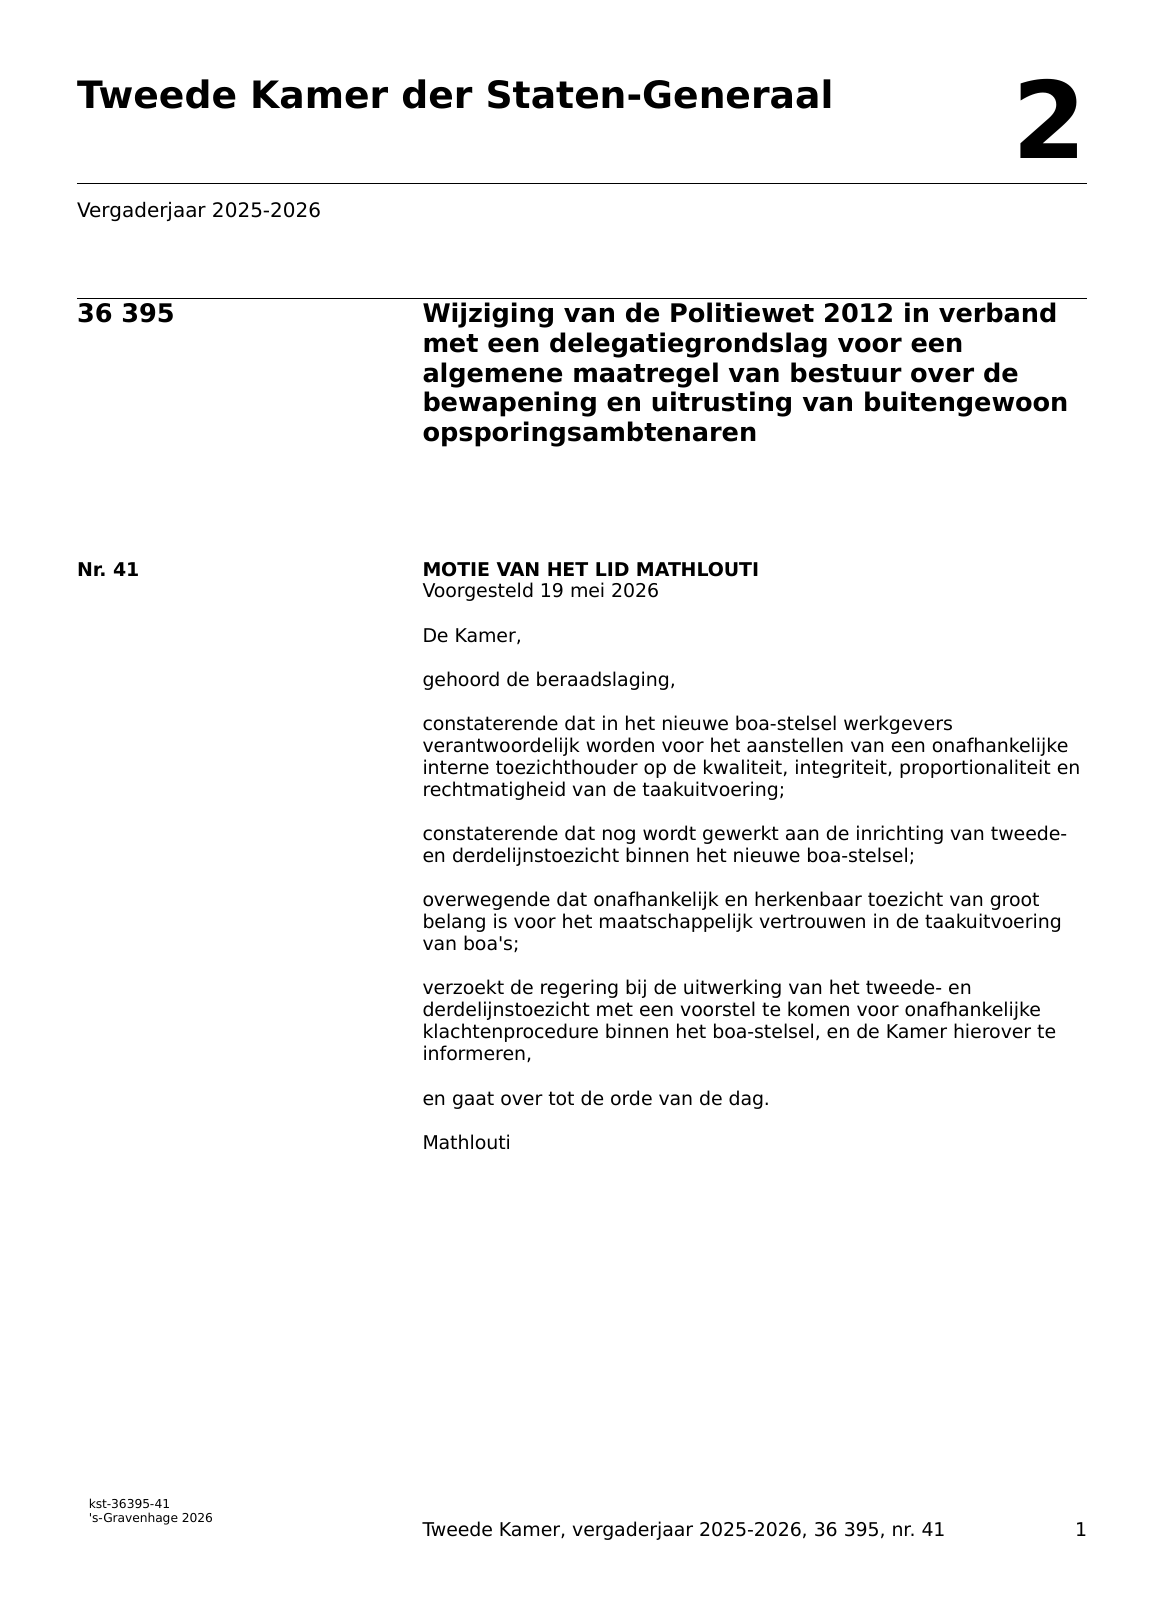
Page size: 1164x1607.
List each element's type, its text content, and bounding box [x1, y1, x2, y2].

text kst-36395-41 [88, 1497, 323, 1511]
text De Kamer, [422, 624, 1087, 647]
table_header 2 [886, 59, 1087, 183]
table_cell Vergaderjaar 2025-2026 [77, 184, 1087, 298]
subtitle Nr. 41 MOTIE VAN HET LID MATHLOUTI [77, 558, 1087, 580]
text en gaat over tot de orde van de dag. [422, 1087, 1087, 1109]
text Mathlouti [422, 1132, 1087, 1153]
subtitle 36 395 Wijziging van de Politiewet 2012 in verband met een delegatiegrondslag voor een algemene maatregel van bestuur over de bewapening en uitrusting van buitengewoon opsporingsambtenaren [77, 299, 1087, 447]
text verzoekt de regering bij de uitwerking van het tweede- en derdelijnstoezicht met een voorstel te komen voor onafhankelijke klachtenprocedure binnen het boa-stelsel, en de Kamer hierover te informeren, [422, 977, 1087, 1065]
text overwegende dat onafhankelijk en herkenbaar toezicht van groot belang is voor het maatschappelijk vertrouwen in de taakuitvoering van boa's; [422, 889, 1087, 955]
text Voorgesteld 19 mei 2026 [422, 580, 1087, 602]
text constaterende dat in het nieuwe boa-stelsel werkgevers verantwoordelijk worden voor het aanstellen van een onafhankelijke interne toezichthouder op de kwaliteit, integriteit, proportionaliteit en rechtmatigheid van de taakuitvoering; [422, 713, 1087, 801]
text gehoord de beraadslaging, [422, 669, 1087, 691]
table_header Tweede Kamer der Staten-Generaal [77, 59, 886, 183]
text 's-Gravenhage 2026 [88, 1511, 323, 1525]
text constaterende dat nog wordt gewerkt aan de inrichting van tweede- en derdelijnstoezicht binnen het nieuwe boa-stelsel; [422, 823, 1087, 867]
